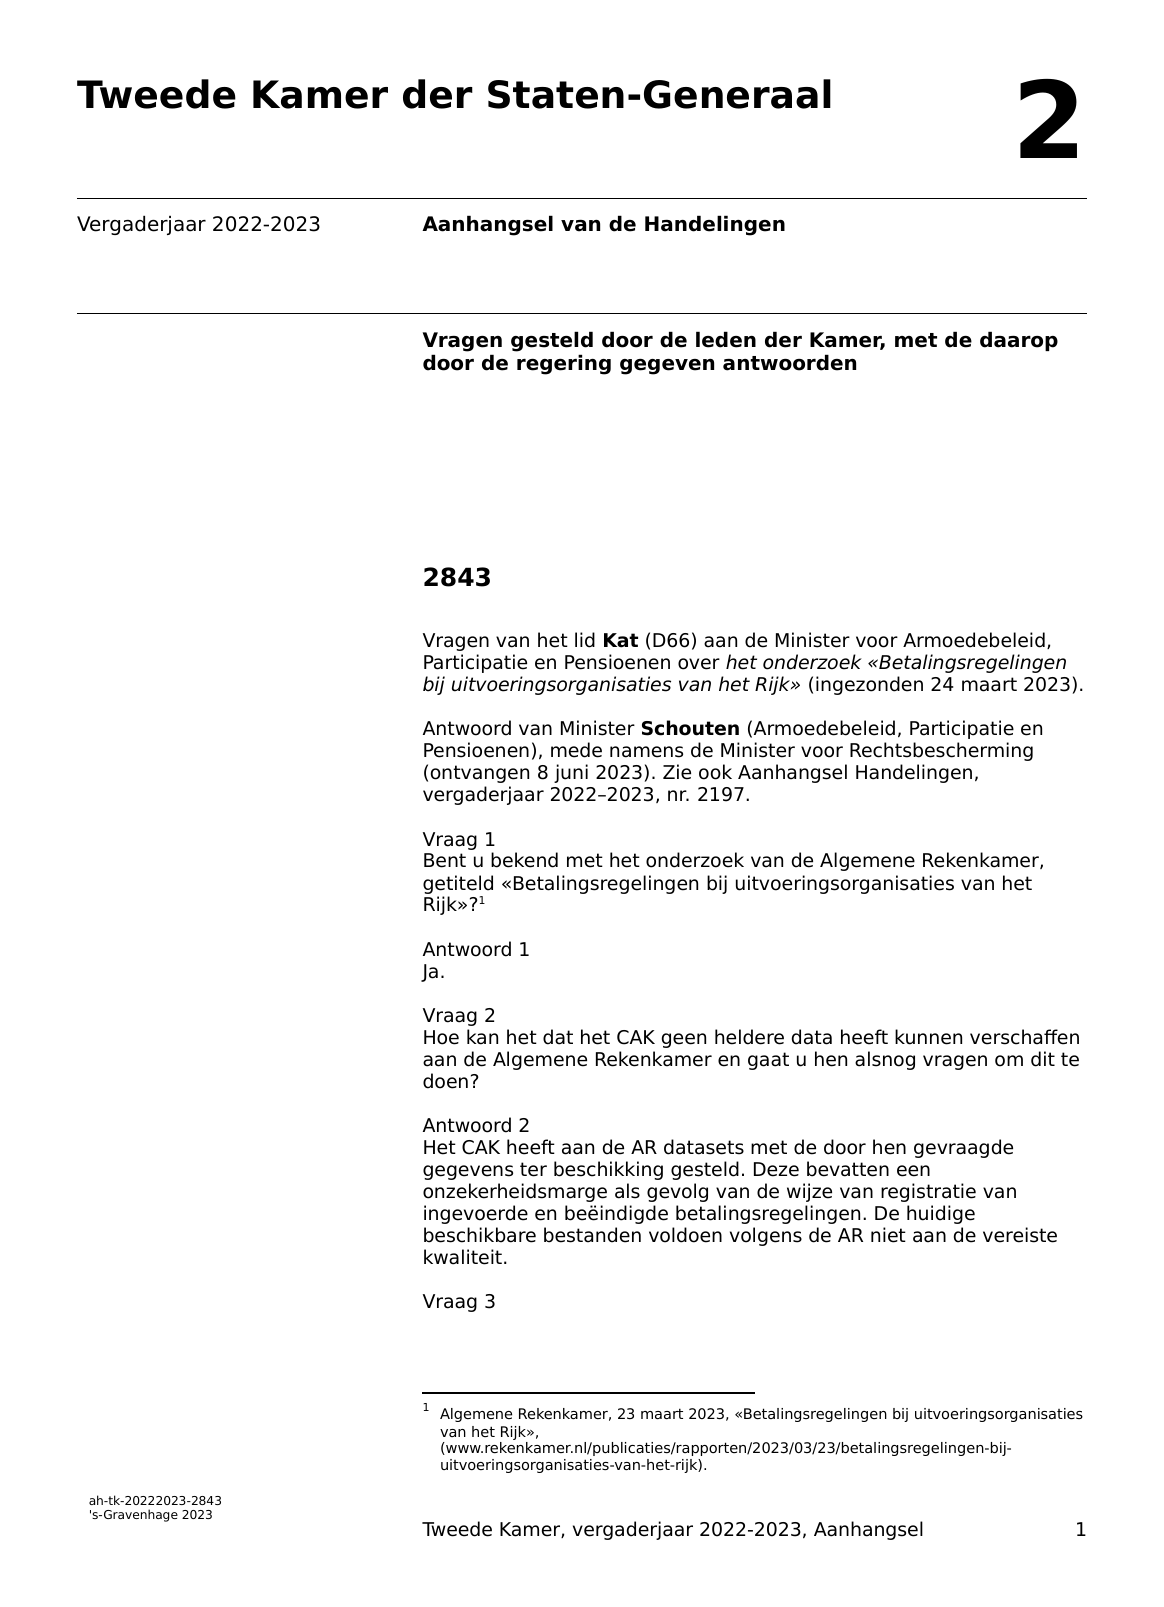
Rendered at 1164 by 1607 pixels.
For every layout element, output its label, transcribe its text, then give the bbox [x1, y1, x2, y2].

text Vraag 3 [422, 1291, 1087, 1313]
text Vraag 1 [422, 828, 1087, 850]
table_cell Vragen gesteld door de leden der Kamer, met de daarop door de regering gegeven antwoorden [422, 314, 1087, 375]
table_cell [77, 314, 422, 375]
text Vragen van het lid Kat (D66) aan de Minister voor Armoedebeleid, Participatie en Pensioenen over het onderzoek «Betalingsregelingen bij uitvoeringsorganisaties van het Rijk» (ingezonden 24 maart 2023). [422, 630, 1087, 696]
text ah-tk-20222023-2843 [88, 1494, 323, 1508]
text Antwoord 2 [422, 1115, 1087, 1137]
text 2843 [422, 563, 1087, 592]
table_cell Aanhangsel van de Handelingen [422, 199, 1087, 313]
text Antwoord 1 [422, 938, 1087, 961]
text 's-Gravenhage 2023 [88, 1508, 323, 1522]
text Ja. [422, 961, 1087, 982]
text Vraag 2 [422, 1005, 1087, 1027]
text Algemene Rekenkamer, 23 maart 2023, «Betalingsregelingen bij uitvoeringsorganisaties van het Rijk», (www.rekenkamer.nl/publicaties/rapporten/2023/03/23/betalingsregelingen-bij-uitvoeringsorganisaties-van-het-rijk). [422, 1402, 1087, 1474]
table_cell Vergaderjaar 2022-2023 [77, 199, 422, 313]
text Bent u bekend met het onderzoek van de Algemene Rekenkamer, getiteld «Betalingsregelingen bij uitvoeringsorganisaties van het Rijk»? [422, 850, 1087, 916]
table_header 2 [886, 59, 1087, 198]
text Antwoord van Minister Schouten (Armoedebeleid, Participatie en Pensioenen), mede namens de Minister voor Rechtsbescherming (ontvangen 8 juni 2023). Zie ook Aanhangsel Handelingen, vergaderjaar 2022–2023, nr. 2197. [422, 718, 1087, 806]
text Hoe kan het dat het CAK geen heldere data heeft kunnen verschaffen aan de Algemene Rekenkamer en gaat u hen alsnog vragen om dit te doen? [422, 1027, 1087, 1093]
table_header Tweede Kamer der Staten-Generaal [77, 59, 886, 198]
text Het CAK heeft aan de AR datasets met de door hen gevraagde gegevens ter beschikking gesteld. Deze bevatten een onzekerheidsmarge als gevolg van de wijze van registratie van ingevoerde en beëindigde betalingsregelingen. De huidige beschikbare bestanden voldoen volgens de AR niet aan de vereiste kwaliteit. [422, 1137, 1087, 1269]
